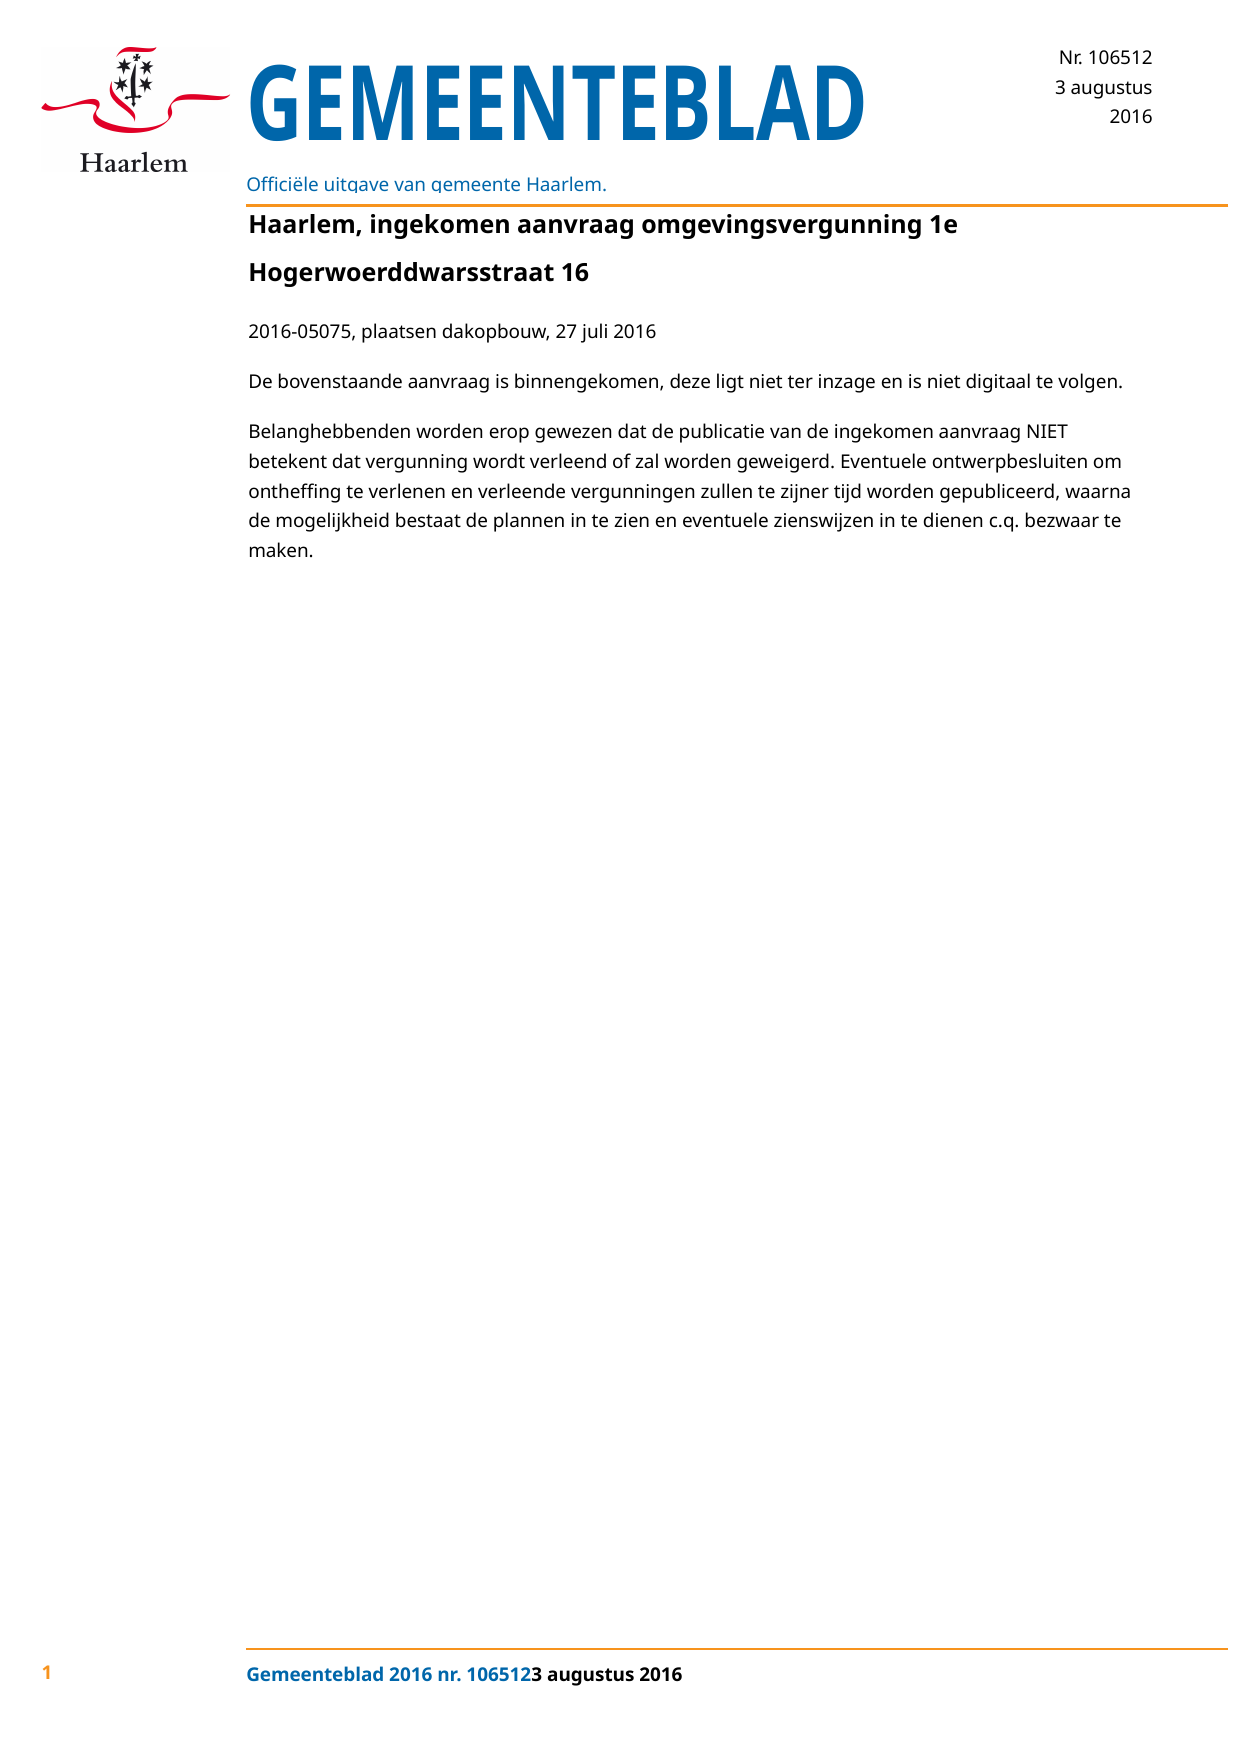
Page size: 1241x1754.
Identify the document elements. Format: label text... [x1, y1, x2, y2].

text Belanghebbenden worden erop gewezen dat de publicatie van de ingekomen aanvraag NIET betekent dat vergunning wordt verleend of zal worden geweigerd. Eventuele ontwerpbesluiten om ontheffing te verlenen en verleende vergunningen zullen te zijner tijd worden gepubliceerd, waarna de mogelijkheid bestaat de plannen in te zien en eventuele zienswijzen in te dienen c.q. bezwaar te maken. [248, 419, 1152, 563]
picture [41, 47, 231, 172]
text De bovenstaande aanvraag is binnengekomen, deze ligt niet ter inzage en is niet digitaal te volgen. [248, 368, 1152, 394]
text 2016-05075, plaatsen dakopbouw, 27 juli 2016 [248, 318, 1152, 344]
text Haarlem, ingekomen aanvraag omgevingsvergunning 1e Hogerwoerddwarsstraat 16 [248, 207, 1152, 288]
